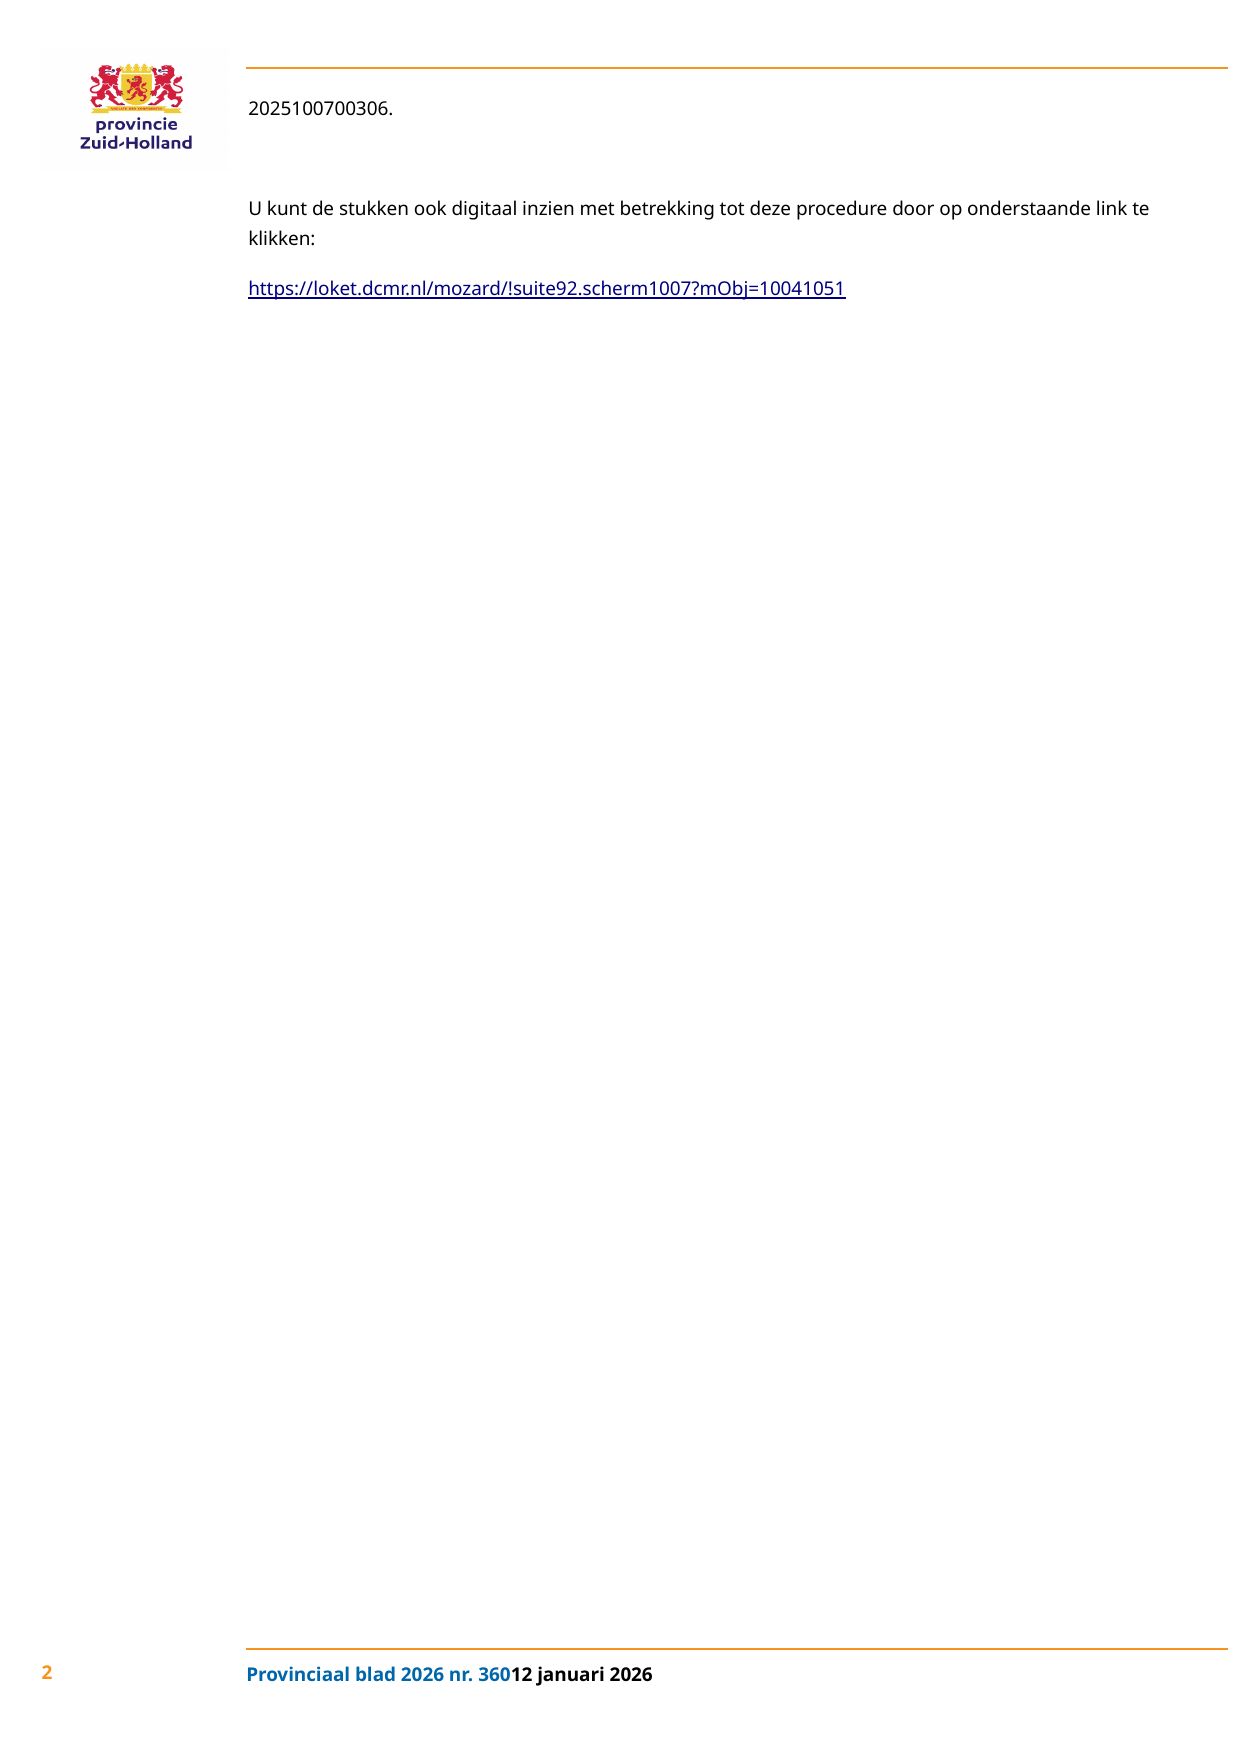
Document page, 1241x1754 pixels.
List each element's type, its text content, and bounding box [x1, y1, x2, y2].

picture [41, 47, 231, 172]
text https://loket.dcmr.nl/mozard/!suite92.scherm1007?mObj=10041051 [248, 276, 1152, 301]
text U kunt de stukken ook digitaal inzien met betrekking tot deze procedure door op onderstaande link te klikken: [248, 196, 1152, 251]
text 2025100700306. [248, 95, 1152, 121]
